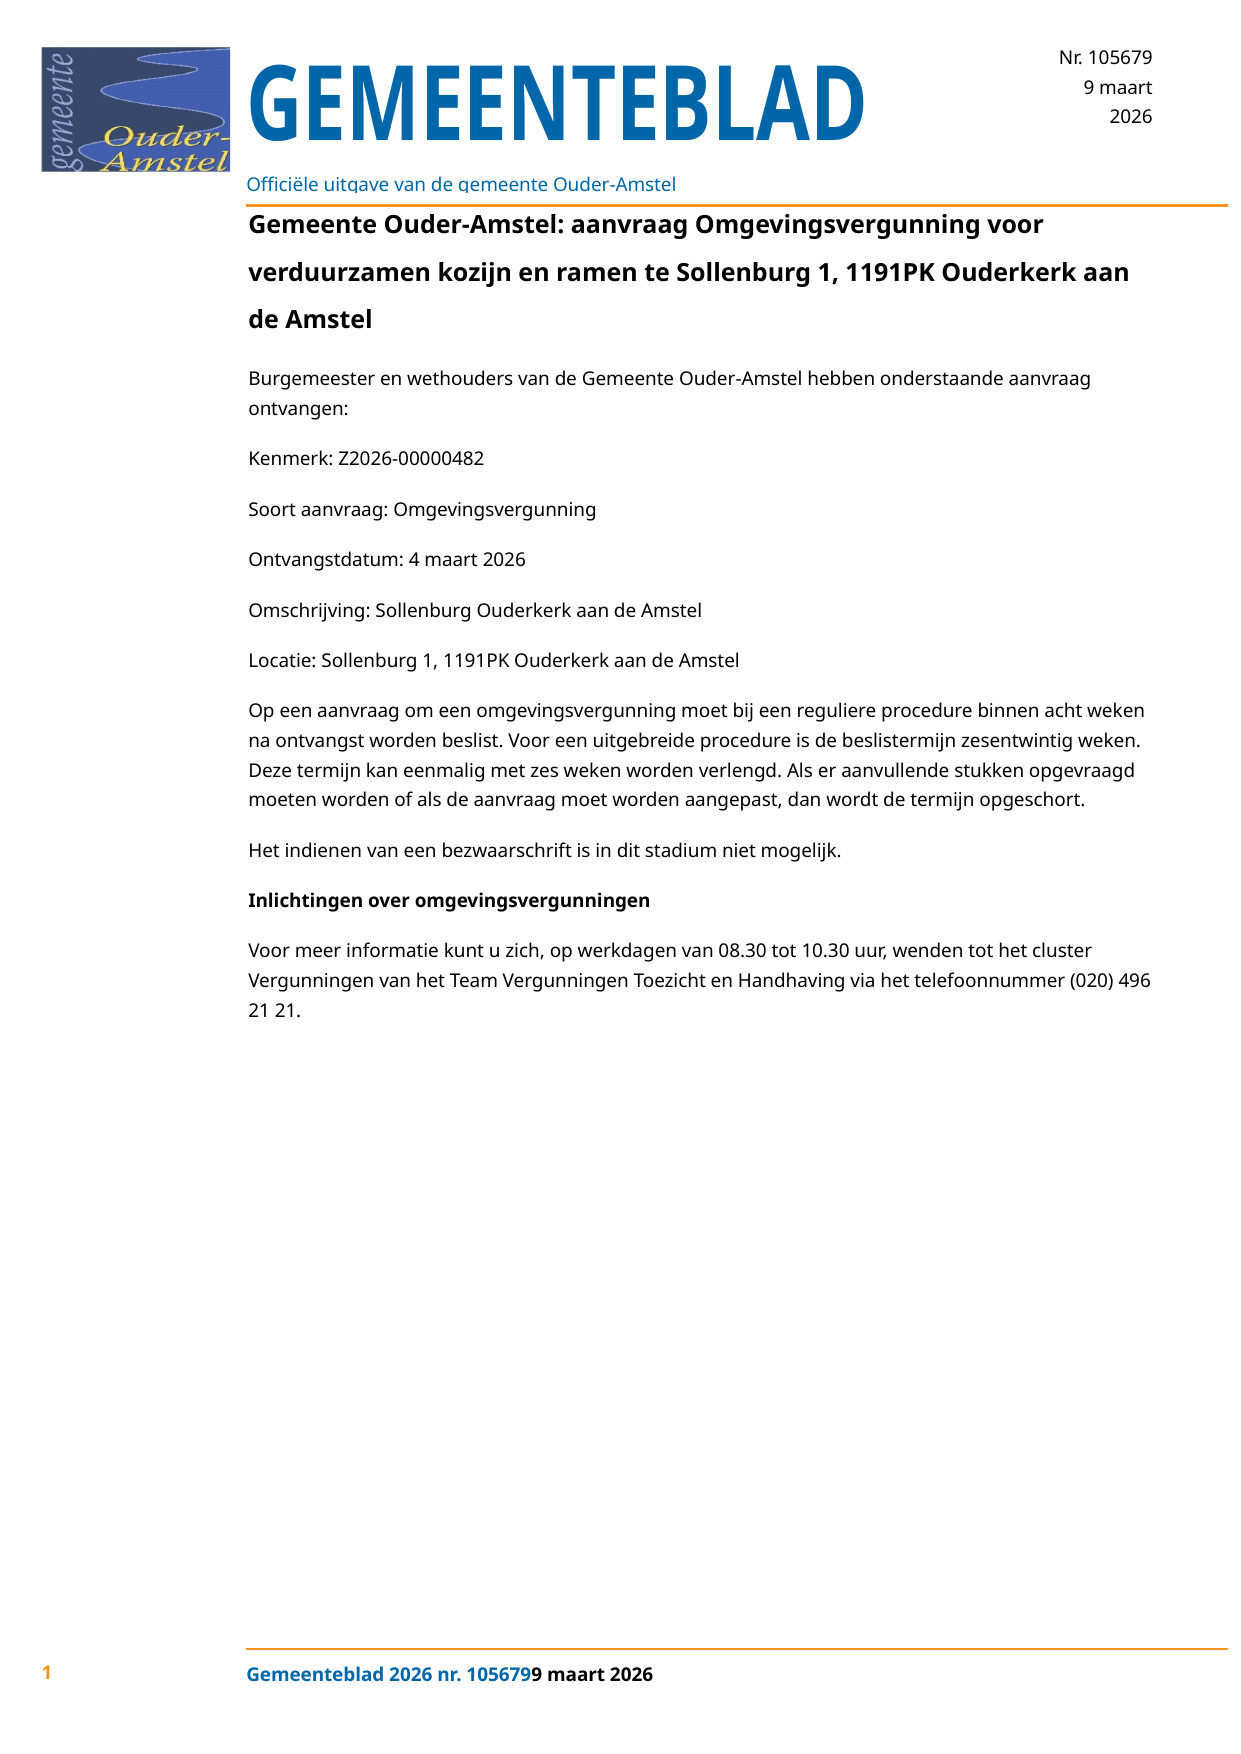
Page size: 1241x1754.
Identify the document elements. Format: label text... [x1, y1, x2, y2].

text Voor meer informatie kunt u zich, op werkdagen van 08.30 tot 10.30 uur, wenden tot het cluster Vergunningen van het Team Vergunningen Toezicht en Handhaving via het telefoonnummer (020) 496 21 21. [248, 938, 1152, 1022]
text Burgemeester en wethouders van de Gemeente Ouder-Amstel hebben onderstaande aanvraag ontvangen: [248, 366, 1152, 421]
picture [41, 47, 231, 172]
text Ontvangstdatum: 4 maart 2026 [248, 546, 1152, 572]
text Gemeente Ouder-Amstel: aanvraag Omgevingsvergunning voor verduurzamen kozijn en ramen te Sollenburg 1, 1191PK Ouderkerk aan de Amstel [248, 207, 1152, 336]
text Locatie: Sollenburg 1, 1191PK Ouderkerk aan de Amstel [248, 647, 1152, 673]
text Kenmerk: Z2026-00000482 [248, 446, 1152, 471]
text Het indienen van een bezwaarschrift is in dit stadium niet mogelijk. [248, 837, 1152, 862]
text Op een aanvraag om een omgevingsvergunning moet bij een reguliere procedure binnen acht weken na ontvangst worden beslist. Voor een uitgebreide procedure is de beslistermijn zesentwintig weken. Deze termijn kan eenmalig met zes weken worden verlengd. Als er aanvullende stukken opgevraagd moeten worden of als de aanvraag moet worden aangepast, dan wordt de termijn opgeschort. [248, 698, 1152, 812]
text Inlichtingen over omgevingsvergunningen [248, 887, 1152, 913]
text Omschrijving: Sollenburg Ouderkerk aan de Amstel [248, 597, 1152, 622]
text Soort aanvraag: Omgevingsvergunning [248, 496, 1152, 522]
